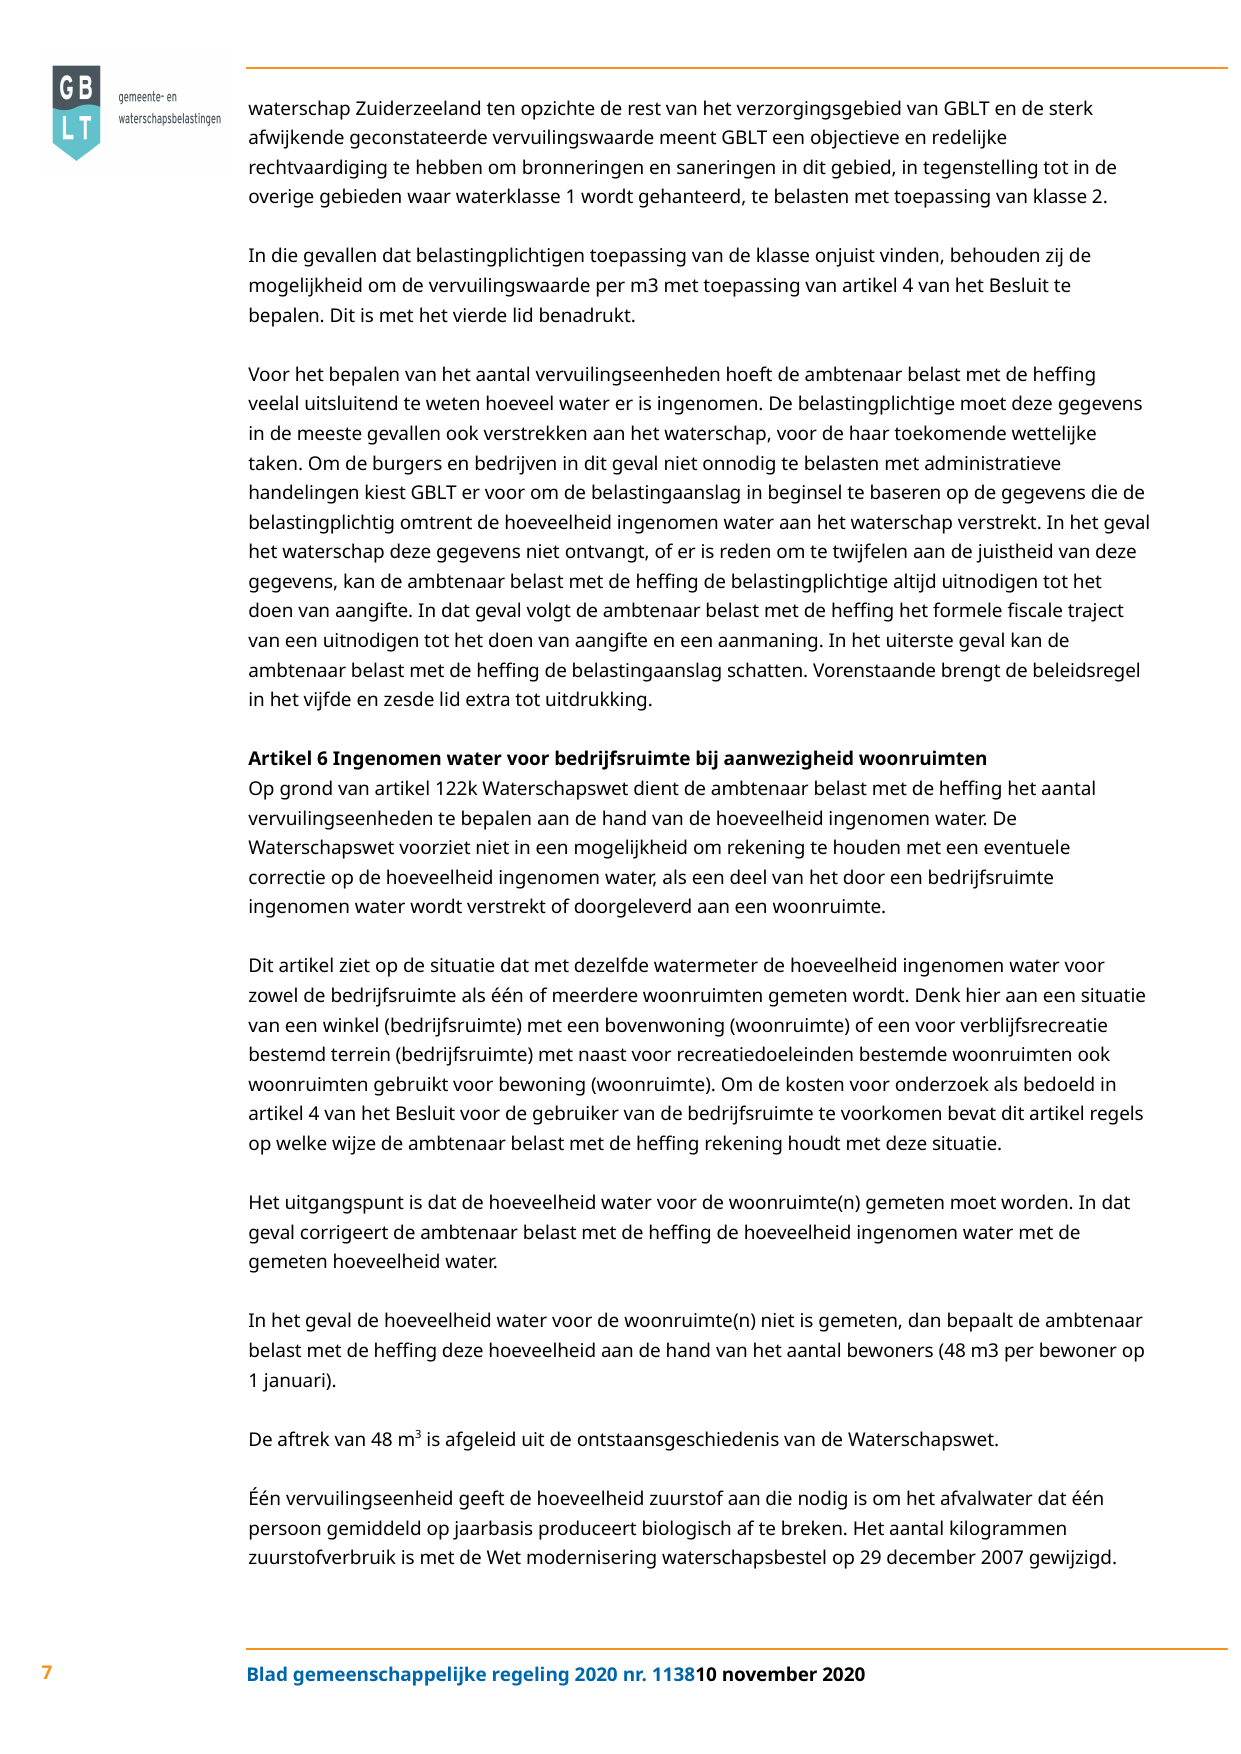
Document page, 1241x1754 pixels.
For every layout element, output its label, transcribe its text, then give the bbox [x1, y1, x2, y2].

text Voor het bepalen van het aantal vervuilingseenheden hoeft de ambtenaar belast met de heffing veelal uitsluitend te weten hoeveel water er is ingenomen. De belastingplichtige moet deze gegevens in de meeste gevallen ook verstrekken aan het waterschap, voor de haar toekomende wettelijke taken. Om de burgers en bedrijven in dit geval niet onnodig te belasten met administratieve handelingen kiest GBLT er voor om de belastingaanslag in beginsel te baseren op de gegevens die de belastingplichtig omtrent de hoeveelheid ingenomen water aan het waterschap verstrekt. In het geval het waterschap deze gegevens niet ontvangt, of er is reden om te twijfelen aan de juistheid van deze gegevens, kan de ambtenaar belast met de heffing de belastingplichtige altijd uitnodigen tot het doen van aangifte. In dat geval volgt de ambtenaar belast met de heffing het formele fiscale traject van een uitnodigen tot het doen van aangifte en een aanmaning. In het uiterste geval kan de ambtenaar belast met de heffing de belastingaanslag schatten. Vorenstaande brengt de beleidsregel in het vijfde en zesde lid extra tot uitdrukking. [248, 361, 1152, 712]
text Op grond van artikel 122k Waterschapswet dient de ambtenaar belast met de heffing het aantal vervuilingseenheden te bepalen aan de hand van de hoeveelheid ingenomen water. De Waterschapswet voorziet niet in een mogelijkheid om rekening te houden met een eventuele correctie op de hoeveelheid ingenomen water, als een deel van het door een bedrijfsruimte ingenomen water wordt verstrekt of doorgeleverd aan een woonruimte. [248, 775, 1152, 919]
text De aftrek van 48 m3 is afgeleid uit de ontstaansgeschiedenis van de Waterschapswet. [248, 1426, 1152, 1452]
text Artikel 6 Ingenomen water voor bedrijfsruimte bij aanwezigheid woonruimten [248, 746, 1152, 771]
text Één vervuilingseenheid geeft de hoeveelheid zuurstof aan die nodig is om het afvalwater dat één persoon gemiddeld op jaarbasis produceert biologisch af te breken. Het aantal kilogrammen zuurstofverbruik is met de Wet modernisering waterschapsbestel op 29 december 2007 gewijzigd. [248, 1485, 1152, 1570]
text waterschap Zuiderzeeland ten opzichte de rest van het verzorgingsgebied van GBLT en de sterk afwijkende geconstateerde vervuilingswaarde meent GBLT een objectieve en redelijke rechtvaardiging te hebben om bronneringen en saneringen in dit gebied, in tegenstelling tot in de overige gebieden waar waterklasse 1 wordt gehanteerd, te belasten met toepassing van klasse 2. [248, 95, 1152, 209]
text Dit artikel ziet op de situatie dat met dezelfde watermeter de hoeveelheid ingenomen water voor zowel de bedrijfsruimte als één of meerdere woonruimten gemeten wordt. Denk hier aan een situatie van een winkel (bedrijfsruimte) met een bovenwoning (woonruimte) of een voor verblijfsrecreatie bestemd terrein (bedrijfsruimte) met naast voor recreatiedoeleinden bestemde woonruimten ook woonruimten gebruikt voor bewoning (woonruimte). Om de kosten voor onderzoek als bedoeld in artikel 4 van het Besluit voor de gebruiker van de bedrijfsruimte te voorkomen bevat dit artikel regels op welke wijze de ambtenaar belast met de heffing rekening houdt met deze situatie. [248, 953, 1152, 1156]
picture [41, 47, 231, 172]
text In het geval de hoeveelheid water voor de woonruimte(n) niet is gemeten, dan bepaalt de ambtenaar belast met de heffing deze hoeveelheid aan de hand van het aantal bewoners (48 m3 per bewoner op 1 januari). [248, 1308, 1152, 1393]
text In die gevallen dat belastingplichtigen toepassing van de klasse onjuist vinden, behouden zij de mogelijkheid om de vervuilingswaarde per m3 met toepassing van artikel 4 van het Besluit te bepalen. Dit is met het vierde lid benadrukt. [248, 243, 1152, 328]
text Het uitgangspunt is dat de hoeveelheid water voor de woonruimte(n) gemeten moet worden. In dat geval corrigeert de ambtenaar belast met de heffing de hoeveelheid ingenomen water met de gemeten hoeveelheid water. [248, 1189, 1152, 1274]
